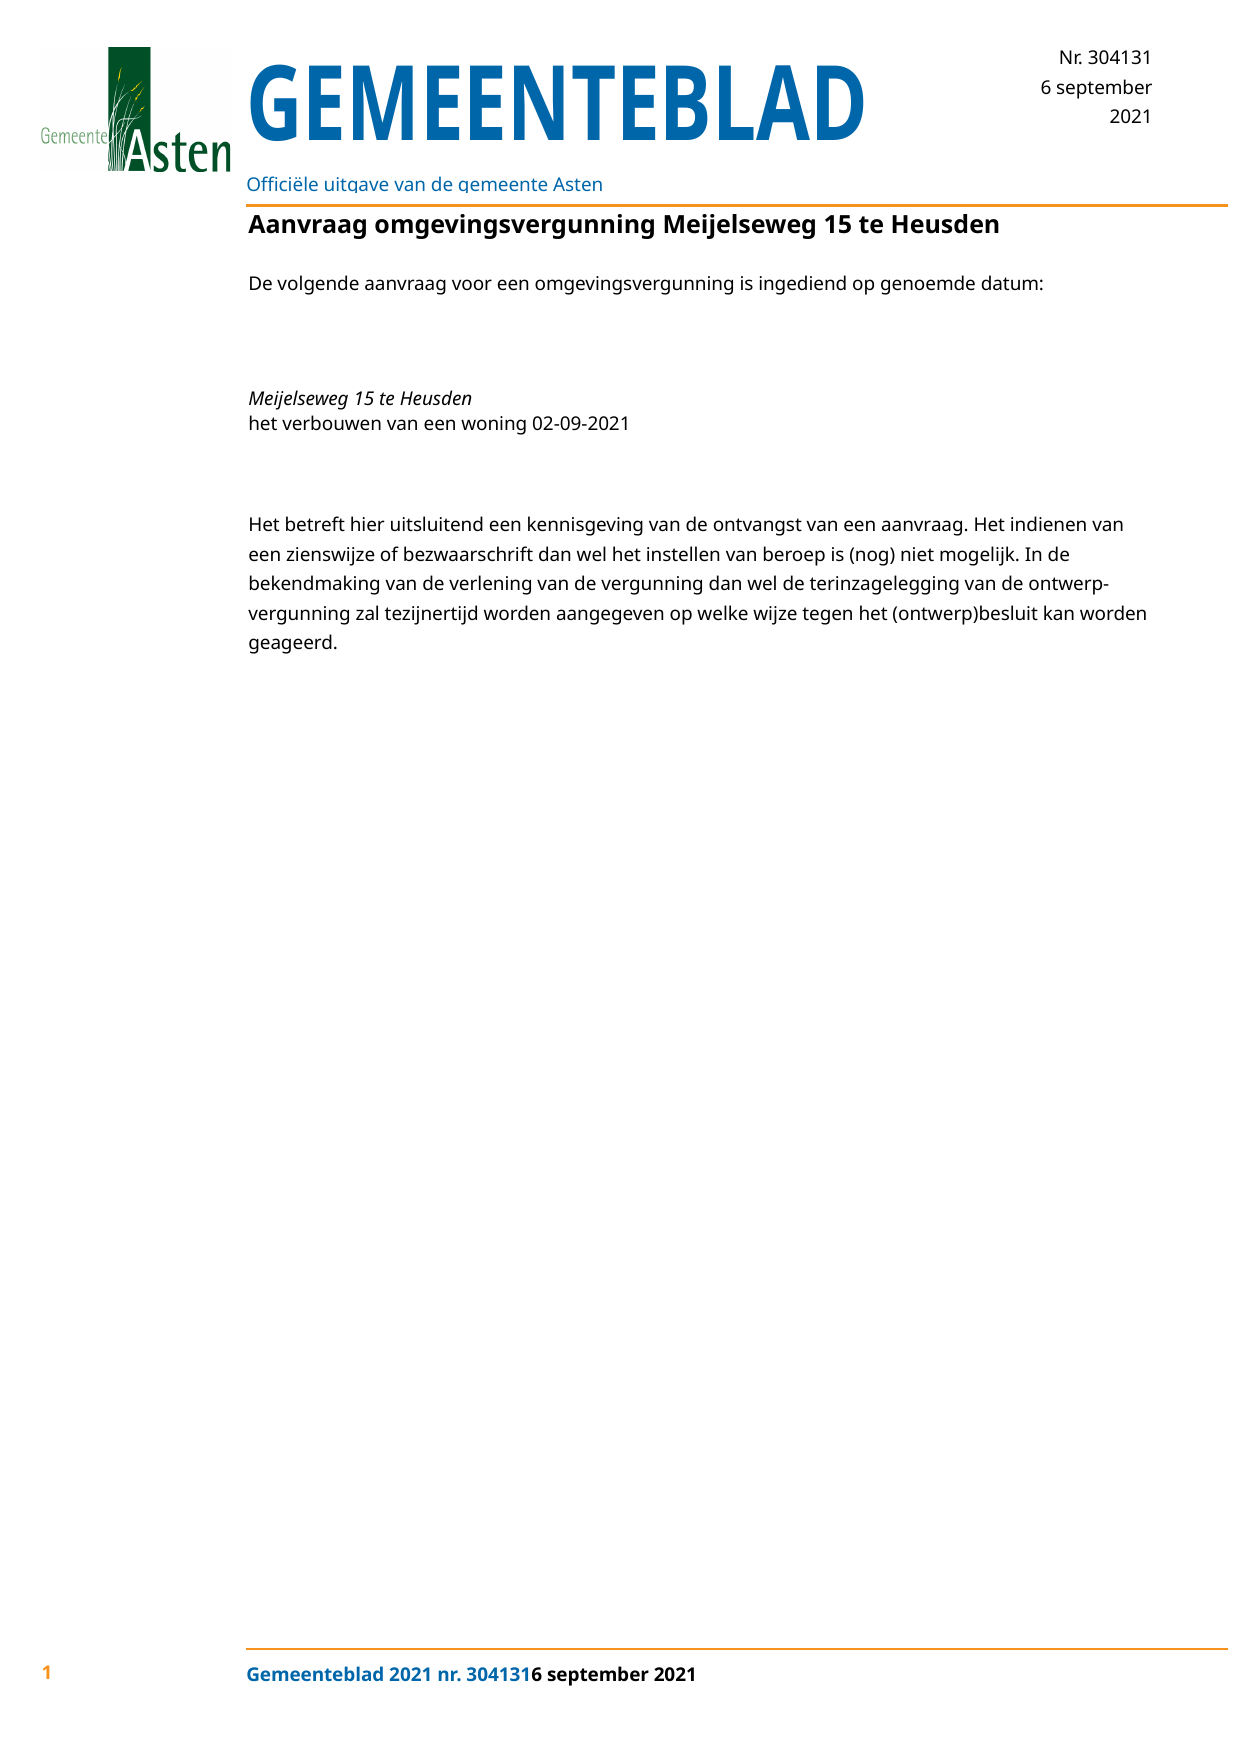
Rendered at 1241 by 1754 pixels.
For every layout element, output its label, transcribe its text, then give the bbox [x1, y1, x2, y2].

text Het betreft hier uitsluitend een kennisgeving van de ontvangst van een aanvraag. Het indienen van een zienswijze of bezwaarschrift dan wel het instellen van beroep is (nog) niet mogelijk. In de bekendmaking van de verlening van de vergunning dan wel de terinzagelegging van de ontwerp-vergunning zal tezijnertijd worden aangegeven op welke wijze tegen het (ontwerp)besluit kan worden geageerd. [248, 511, 1152, 655]
picture [41, 47, 231, 172]
text Aanvraag omgevingsvergunning Meijelseweg 15 te Heusden [248, 207, 1152, 241]
text het verbouwen van een woning 02-09-2021 [248, 410, 1152, 436]
text Meijelseweg 15 te Heusden [248, 385, 1152, 410]
text De volgende aanvraag voor een omgevingsvergunning is ingediend op genoemde datum: [248, 270, 1152, 296]
